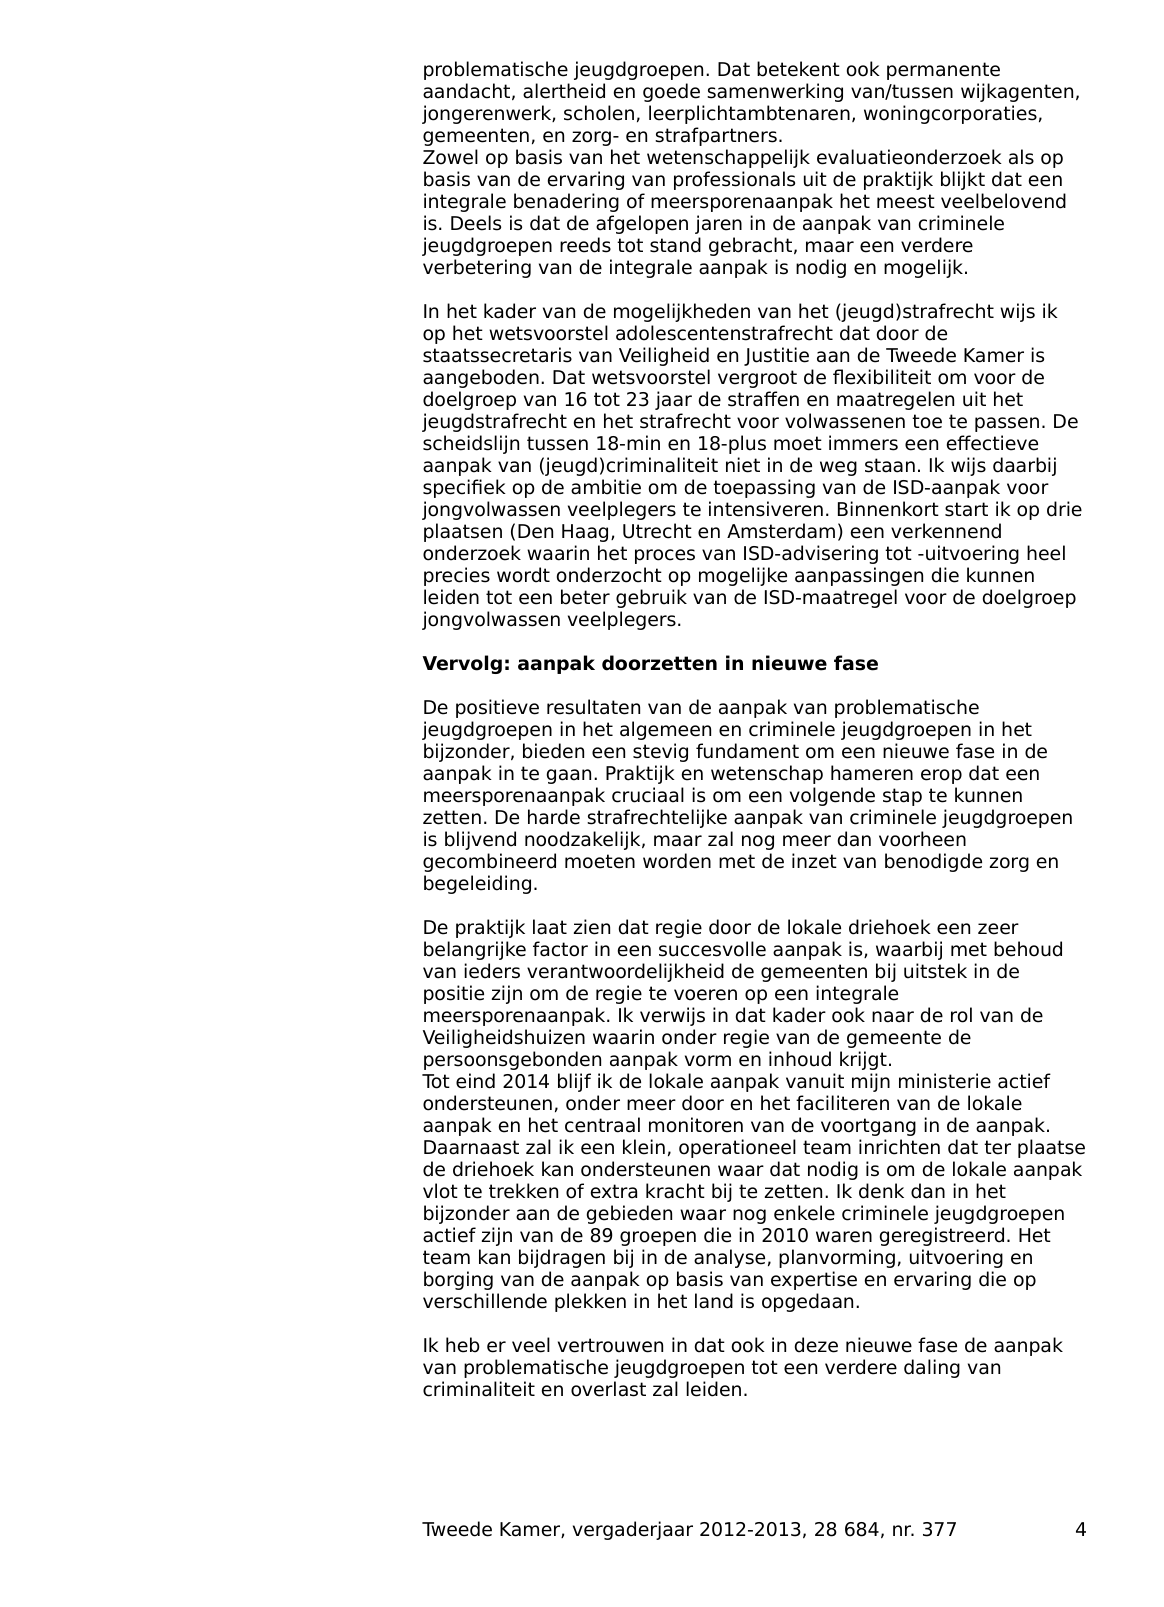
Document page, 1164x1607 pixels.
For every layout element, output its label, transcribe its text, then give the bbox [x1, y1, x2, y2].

text De praktijk laat zien dat regie door de lokale driehoek een zeer belangrijke factor in een succesvolle aanpak is, waarbij met behoud van ieders verantwoordelijkheid de gemeenten bij uitstek in de positie zijn om de regie te voeren op een integrale meersporenaanpak. Ik verwijs in dat kader ook naar de rol van de Veiligheidshuizen waarin onder regie van de gemeente de persoonsgebonden aanpak vorm en inhoud krijgt. [422, 917, 1087, 1071]
subtitle Vervolg: aanpak doorzetten in nieuwe fase [422, 653, 1087, 675]
text In het kader van de mogelijkheden van het (jeugd)strafrecht wijs ik op het wetsvoorstel adolescentenstrafrecht dat door de staatssecretaris van Veiligheid en Justitie aan de Tweede Kamer is aangeboden. Dat wetsvoorstel vergroot de flexibiliteit om voor de doelgroep van 16 tot 23 jaar de straffen en maatregelen uit het jeugdstrafrecht en het strafrecht voor volwassenen toe te passen. De scheidslijn tussen 18-min en 18-plus moet immers een effectieve aanpak van (jeugd)criminaliteit niet in de weg staan. Ik wijs daarbij specifiek op de ambitie om de toepassing van de ISD-aanpak voor jongvolwassen veelplegers te intensiveren. Binnenkort start ik op drie plaatsen (Den Haag, Utrecht en Amsterdam) een verkennend onderzoek waarin het proces van ISD-advisering tot -uitvoering heel precies wordt onderzocht op mogelijke aanpassingen die kunnen leiden tot een beter gebruik van de ISD-maatregel voor de doelgroep jongvolwassen veelplegers. [422, 301, 1087, 631]
text problematische jeugdgroepen. Dat betekent ook permanente aandacht, alertheid en goede samenwerking van/tussen wijkagenten, jongerenwerk, scholen, leerplichtambtenaren, woningcorporaties, gemeenten, en zorg- en strafpartners. [422, 59, 1087, 147]
text De positieve resultaten van de aanpak van problematische jeugdgroepen in het algemeen en criminele jeugdgroepen in het bijzonder, bieden een stevig fundament om een nieuwe fase in de aanpak in te gaan. Praktijk en wetenschap hameren erop dat een meersporenaanpak cruciaal is om een volgende stap te kunnen zetten. De harde strafrechtelijke aanpak van criminele jeugdgroepen is blijvend noodzakelijk, maar zal nog meer dan voorheen gecombineerd moeten worden met de inzet van benodigde zorg en begeleiding. [422, 697, 1087, 895]
text Zowel op basis van het wetenschappelijk evaluatieonderzoek als op basis van de ervaring van professionals uit de praktijk blijkt dat een integrale benadering of meersporenaanpak het meest veelbelovend is. Deels is dat de afgelopen jaren in de aanpak van criminele jeugdgroepen reeds tot stand gebracht, maar een verdere verbetering van de integrale aanpak is nodig en mogelijk. [422, 147, 1087, 279]
text Ik heb er veel vertrouwen in dat ook in deze nieuwe fase de aanpak van problematische jeugdgroepen tot een verdere daling van criminaliteit en overlast zal leiden. [422, 1335, 1087, 1401]
text Tot eind 2014 blijf ik de lokale aanpak vanuit mijn ministerie actief ondersteunen, onder meer door en het faciliteren van de lokale aanpak en het centraal monitoren van de voortgang in de aanpak. Daarnaast zal ik een klein, operationeel team inrichten dat ter plaatse de driehoek kan ondersteunen waar dat nodig is om de lokale aanpak vlot te trekken of extra kracht bij te zetten. Ik denk dan in het bijzonder aan de gebieden waar nog enkele criminele jeugdgroepen actief zijn van de 89 groepen die in 2010 waren geregistreerd. Het team kan bijdragen bij in de analyse, planvorming, uitvoering en borging van de aanpak op basis van expertise en ervaring die op verschillende plekken in het land is opgedaan. [422, 1071, 1087, 1313]
